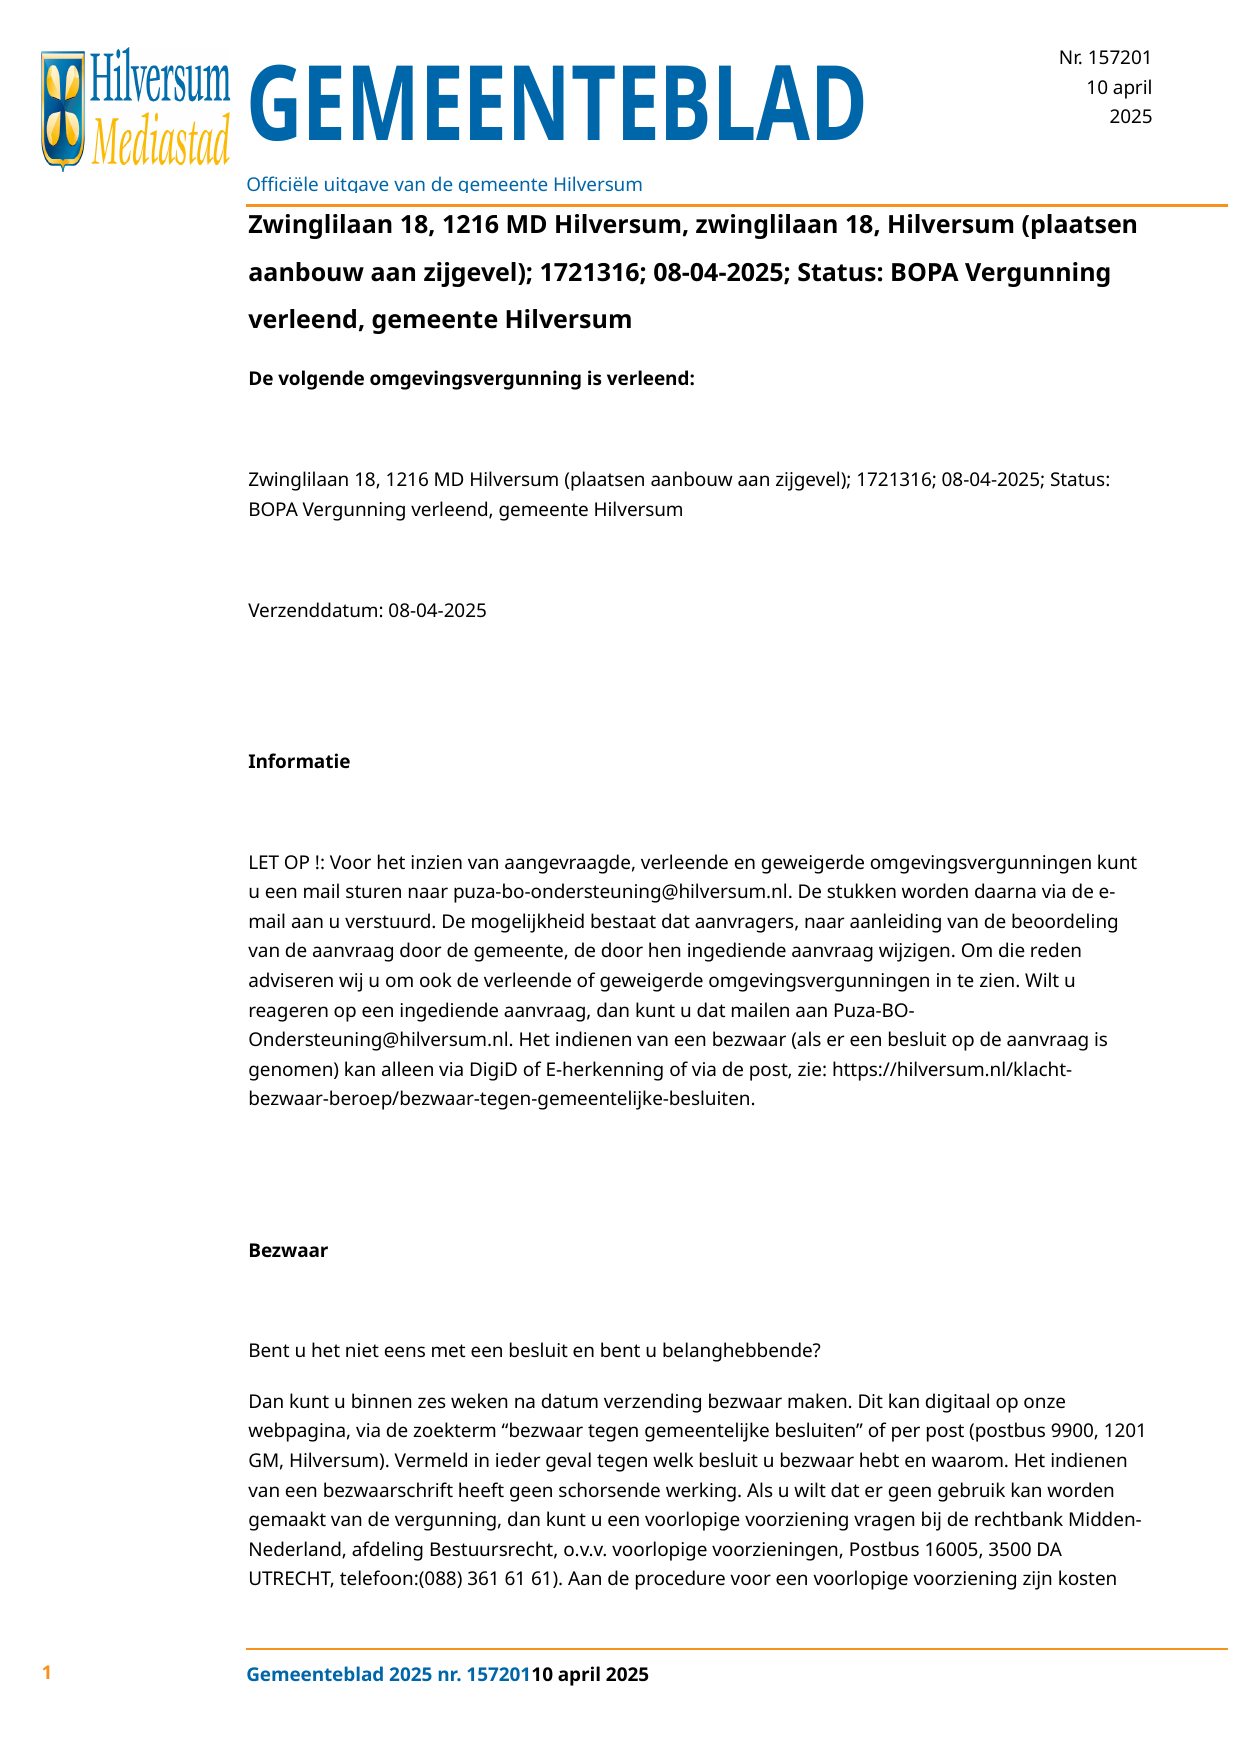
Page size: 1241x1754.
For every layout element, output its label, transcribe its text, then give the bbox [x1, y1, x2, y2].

text Bezwaar [248, 1237, 1152, 1262]
text De volgende omgevingsvergunning is verleend: [248, 366, 1152, 391]
picture [41, 47, 231, 172]
text Verzenddatum: 08-04-2025 [248, 597, 1152, 622]
text Zwinglilaan 18, 1216 MD Hilversum, zwinglilaan 18, Hilversum (plaatsen aanbouw aan zijgevel); 1721316; 08-04-2025; Status: BOPA Vergunning verleend, gemeente Hilversum [248, 207, 1152, 336]
text Zwinglilaan 18, 1216 MD Hilversum (plaatsen aanbouw aan zijgevel); 1721316; 08-04-2025; Status: BOPA Vergunning verleend, gemeente Hilversum [248, 466, 1152, 522]
text Dan kunt u binnen zes weken na datum verzending bezwaar maken. Dit kan digitaal op onze webpagina, via de zoekterm “bezwaar tegen gemeentelijke besluiten” of per post (postbus 9900, 1201 GM, Hilversum). Vermeld in ieder geval tegen welk besluit u bezwaar hebt en waarom. Het indienen van een bezwaarschrift heeft geen schorsende werking. Als u wilt dat er geen gebruik kan worden gemaakt van de vergunning, dan kunt u een voorlopige voorziening vragen bij de rechtbank Midden-Nederland, afdeling Bestuursrecht, o.v.v. voorlopige voorzieningen, Postbus 16005, 3500 DA UTRECHT, telefoon:(088) 361 61 61). Aan de procedure voor een voorlopige voorziening zijn kosten [248, 1388, 1152, 1591]
text LET OP !: Voor het inzien van aangevraagde, verleende en geweigerde omgevingsvergunningen kunt u een mail sturen naar puza-bo-ondersteuning@hilversum.nl. De stukken worden daarna via de e-mail aan u verstuurd. De mogelijkheid bestaat dat aanvragers, naar aanleiding van de beoordeling van de aanvraag door de gemeente, de door hen ingediende aanvraag wijzigen. Om die reden adviseren wij u om ook de verleende of geweigerde omgevingsvergunningen in te zien. Wilt u reageren op een ingediende aanvraag, dan kunt u dat mailen aan Puza-BO-Ondersteuning@hilversum.nl. Het indienen van een bezwaar (als er een besluit op de aanvraag is genomen) kan alleen via DigiD of E-herkenning of via de post, zie: https://hilversum.nl/klacht-bezwaar-beroep/bezwaar-tegen-gemeentelijke-besluiten. [248, 849, 1152, 1111]
text Bent u het niet eens met een besluit en bent u belanghebbende? [248, 1338, 1152, 1363]
text Informatie [248, 748, 1152, 774]
